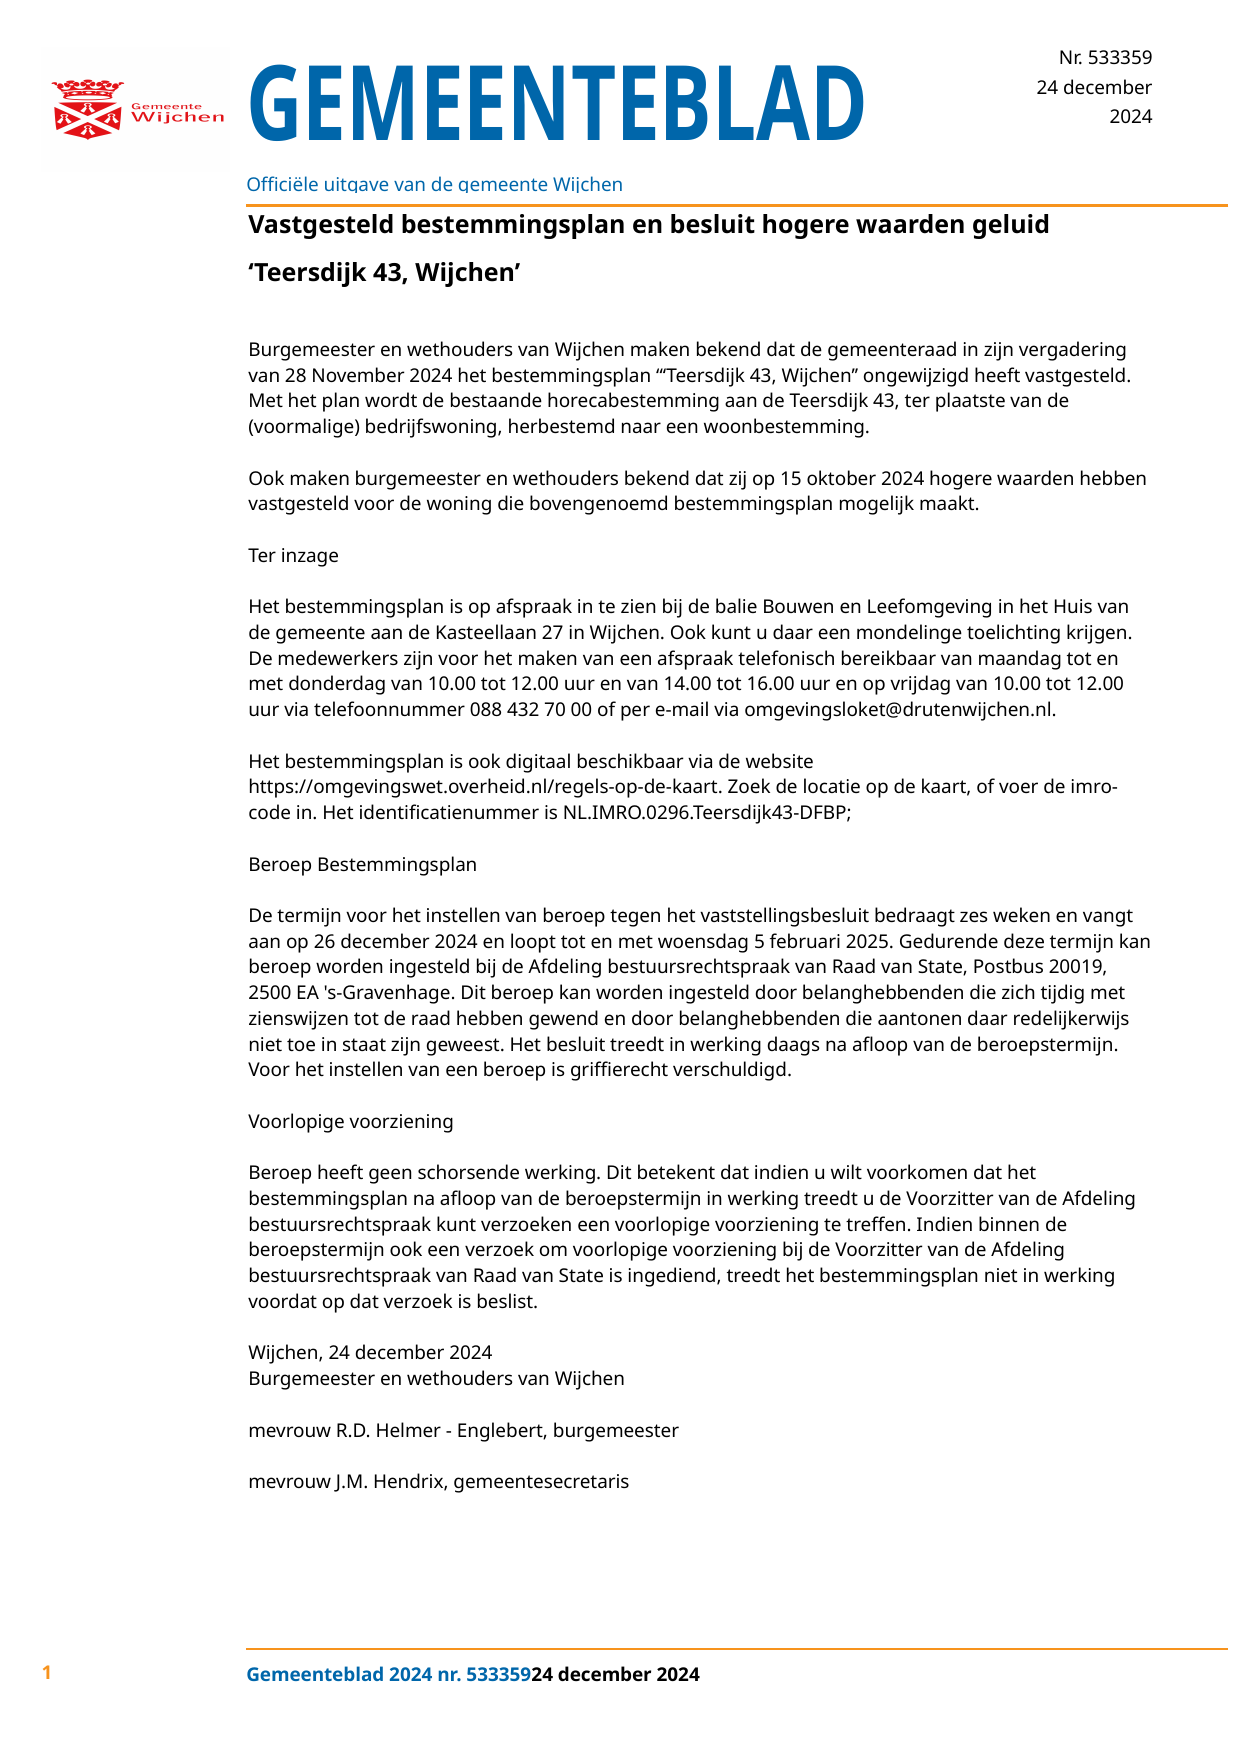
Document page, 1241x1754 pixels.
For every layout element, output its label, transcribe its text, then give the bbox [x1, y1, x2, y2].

text mevrouw J.M. Hendrix, gemeentesecretaris [248, 1468, 1152, 1494]
text Het bestemmingsplan is op afspraak in te zien bij de balie Bouwen en Leefomgeving in het Huis van de gemeente aan de Kasteellaan 27 in Wijchen. Ook kunt u daar een mondelinge toelichting krijgen. De medewerkers zijn voor het maken van een afspraak telefonisch bereikbaar van maandag tot en met donderdag van 10.00 tot 12.00 uur en van 14.00 tot 16.00 uur en op vrijdag van 10.00 tot 12.00 uur via telefoonnummer 088 432 70 00 of per e-mail via omgevingsloket@drutenwijchen.nl. [248, 593, 1152, 722]
text Het bestemmingsplan is ook digitaal beschikbaar via de website https://omgevingswet.overheid.nl/regels-op-de-kaart. Zoek de locatie op de kaart, of voer de imro-code in. Het identificatienummer is NL.IMRO.0296.Teersdijk43-DFBP; [248, 748, 1152, 825]
picture [41, 47, 231, 172]
text Voorlopige voorziening [248, 1108, 1152, 1134]
text Burgemeester en wethouders van Wijchen maken bekend dat de gemeenteraad in zijn vergadering van 28 November 2024 het bestemmingsplan “‘Teersdijk 43, Wijchen’’ ongewijzigd heeft vastgesteld. Met het plan wordt de bestaande horecabestemming aan de Teersdijk 43, ter plaatste van de (voormalige) bedrijfswoning, herbestemd naar een woonbestemming. [248, 336, 1152, 439]
text mevrouw R.D. Helmer - Englebert, burgemeester [248, 1417, 1152, 1442]
text Ter inzage [248, 542, 1152, 568]
text Burgemeester en wethouders van Wijchen [248, 1365, 1152, 1391]
text Beroep heeft geen schorsende werking. Dit betekent dat indien u wilt voorkomen dat het bestemmingsplan na afloop van de beroepstermijn in werking treedt u de Voorzitter van de Afdeling bestuursrechtspraak kunt verzoeken een voorlopige voorziening te treffen. Indien binnen de beroepstermijn ook een verzoek om voorlopige voorziening bij de Voorzitter van de Afdeling bestuursrechtspraak van Raad van State is ingediend, treedt het bestemmingsplan niet in werking voordat op dat verzoek is beslist. [248, 1159, 1152, 1314]
text De termijn voor het instellen van beroep tegen het vaststellingsbesluit bedraagt zes weken en vangt aan op 26 december 2024 en loopt tot en met woensdag 5 februari 2025. Gedurende deze termijn kan beroep worden ingesteld bij de Afdeling bestuursrechtspraak van Raad van State, Postbus 20019, 2500 EA 's-Gravenhage. Dit beroep kan worden ingesteld door belanghebbenden die zich tijdig met zienswijzen tot de raad hebben gewend en door belanghebbenden die aantonen daar redelijkerwijs niet toe in staat zijn geweest. Het besluit treedt in werking daags na afloop van de beroepstermijn. Voor het instellen van een beroep is griffierecht verschuldigd. [248, 902, 1152, 1082]
text Ook maken burgemeester en wethouders bekend dat zij op 15 oktober 2024 hogere waarden hebben vastgesteld voor de woning die bovengenoemd bestemmingsplan mogelijk maakt. [248, 465, 1152, 516]
text Wijchen, 24 december 2024 [248, 1339, 1152, 1365]
text Beroep Bestemmingsplan [248, 851, 1152, 876]
text Vastgesteld bestemmingsplan en besluit hogere waarden geluid ‘Teersdijk 43, Wijchen’ [248, 207, 1152, 288]
